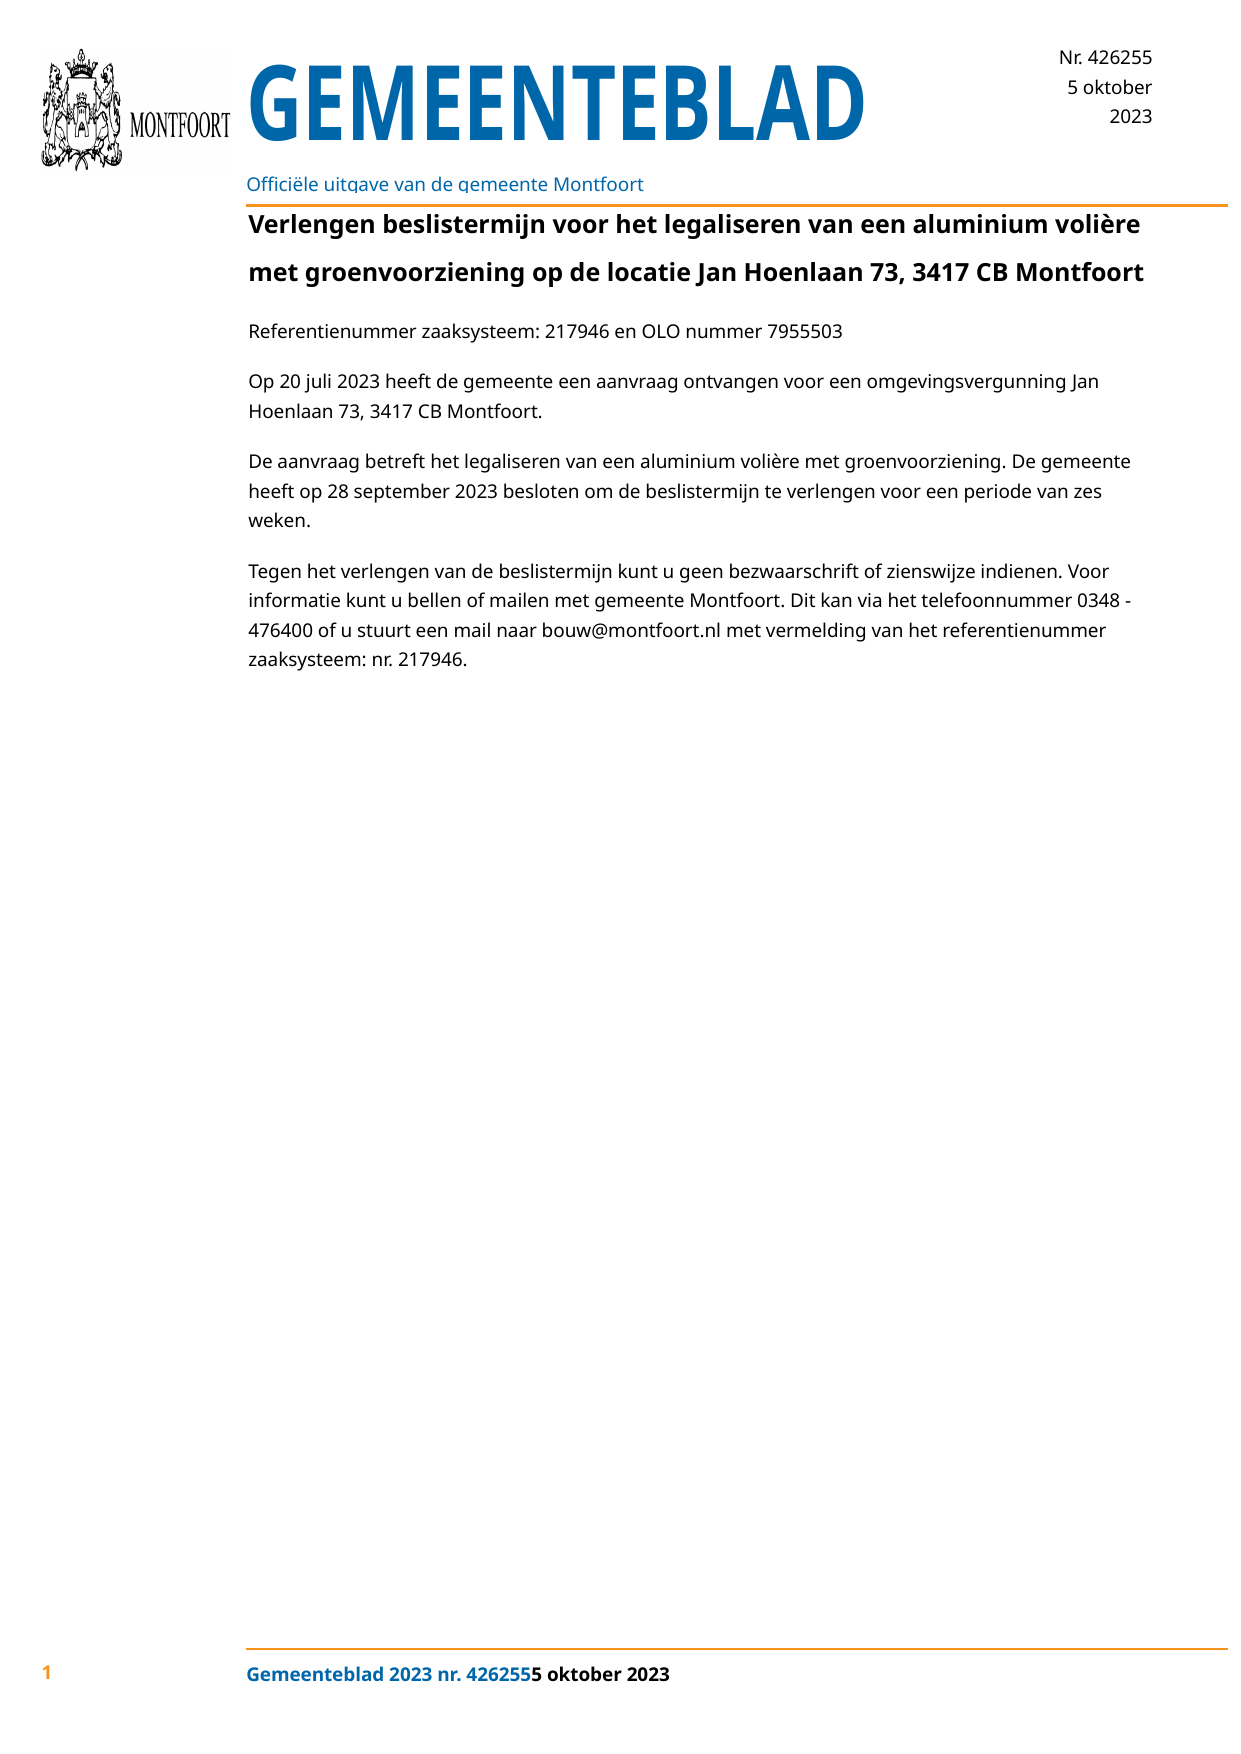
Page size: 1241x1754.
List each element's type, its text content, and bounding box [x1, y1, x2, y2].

text De aanvraag betreft het legaliseren van een aluminium volière met groenvoorziening. De gemeente heeft op 28 september 2023 besloten om de beslistermijn te verlengen voor een periode van zes weken. [248, 448, 1152, 533]
text Verlengen beslistermijn voor het legaliseren van een aluminium volière met groenvoorziening op de locatie Jan Hoenlaan 73, 3417 CB Montfoort [248, 207, 1152, 288]
picture [41, 47, 231, 172]
text Referentienummer zaaksysteem: 217946 en OLO nummer 7955503 [248, 318, 1152, 344]
text Op 20 juli 2023 heeft de gemeente een aanvraag ontvangen voor een omgevingsvergunning Jan Hoenlaan 73, 3417 CB Montfoort. [248, 368, 1152, 424]
text Tegen het verlengen van de beslistermijn kunt u geen bezwaarschrift of zienswijze indienen. Voor informatie kunt u bellen of mailen met gemeente Montfoort. Dit kan via het telefoonnummer 0348 - 476400 of u stuurt een mail naar bouw@montfoort.nl met vermelding van het referentienummer zaaksysteem: nr. 217946. [248, 558, 1152, 672]
